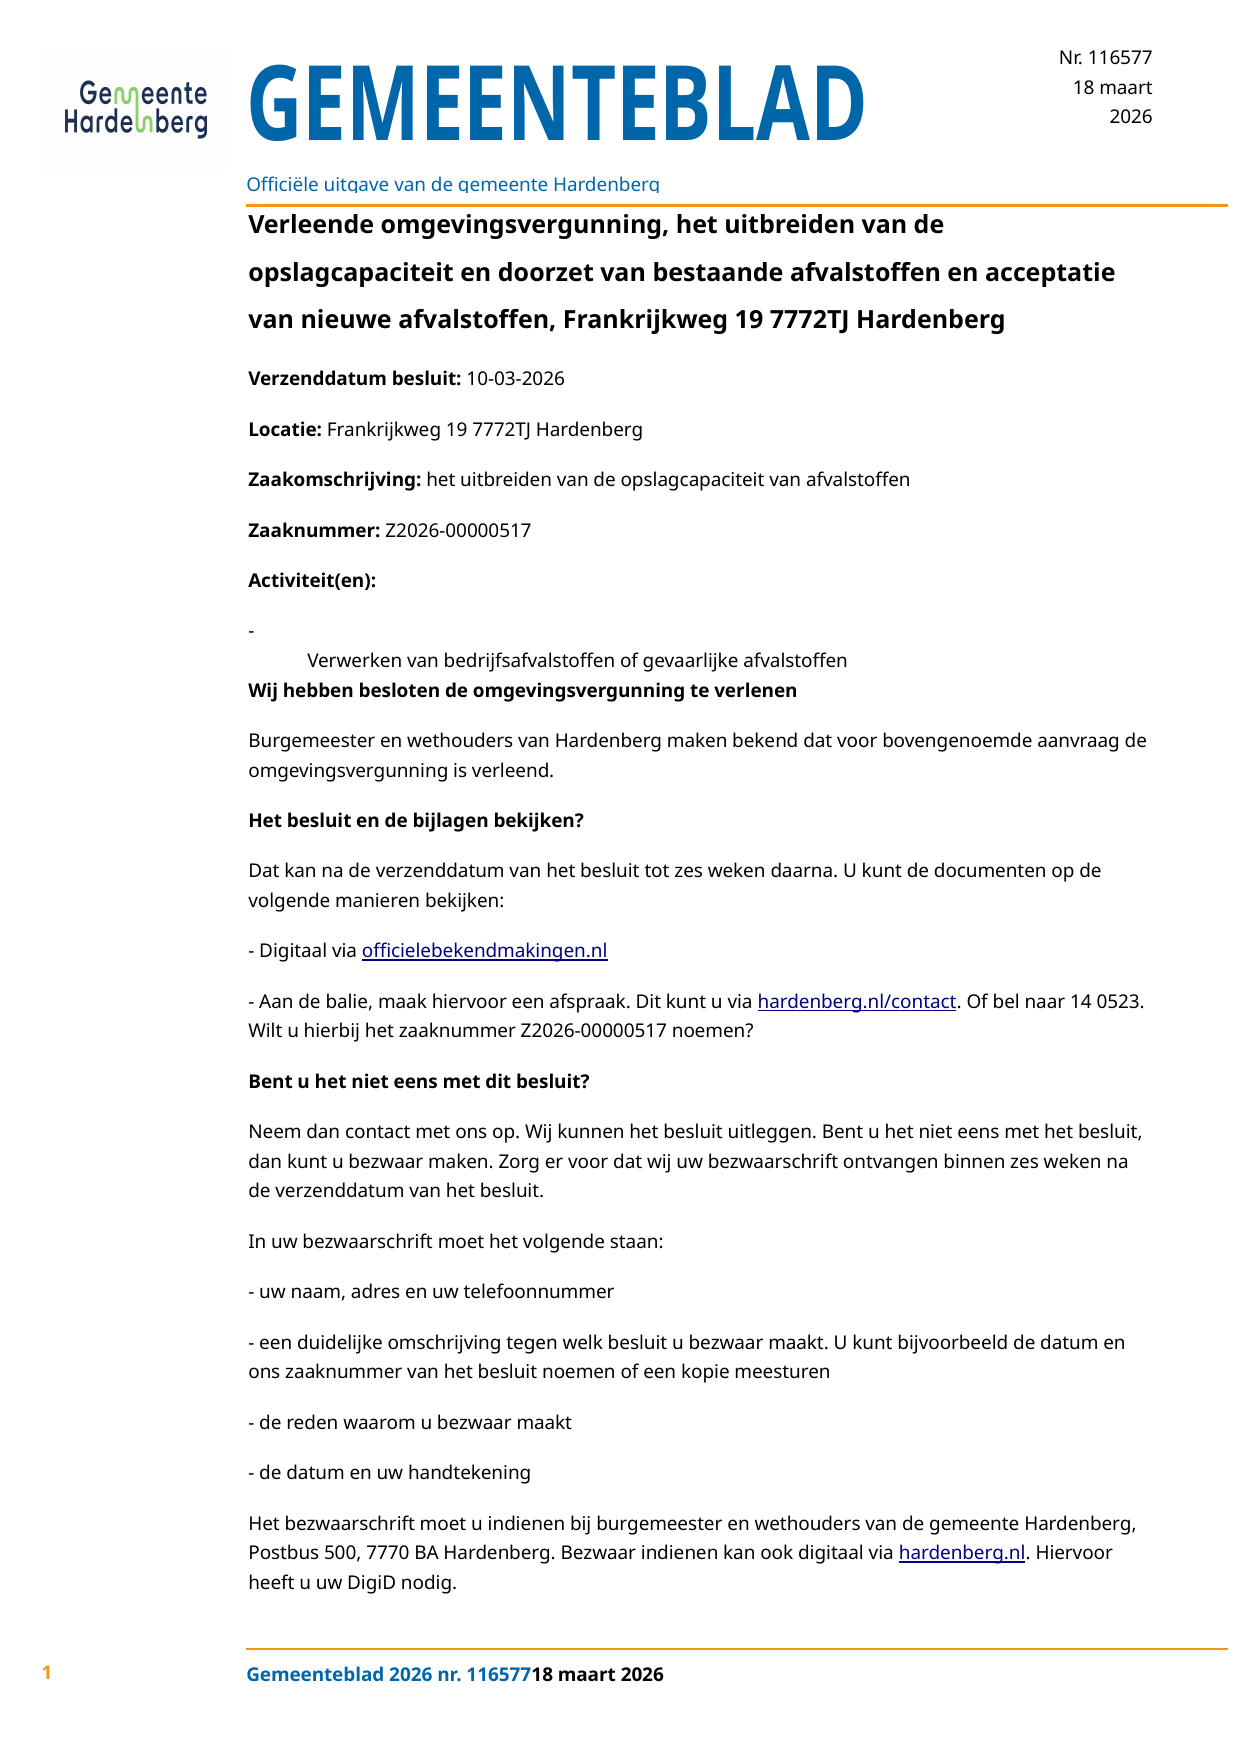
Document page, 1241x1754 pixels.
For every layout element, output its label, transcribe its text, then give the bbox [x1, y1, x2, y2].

text Zaaknummer: Z2026-00000517 [248, 517, 1152, 542]
text - Aan de balie, maak hiervoor een afspraak. Dit kunt u via hardenberg.nl/contact. Of bel naar 14 0523. Wilt u hierbij het zaaknummer Z2026-00000517 noemen? [248, 988, 1152, 1043]
text - de reden waarom u bezwaar maakt [248, 1409, 1152, 1434]
text Wij hebben besloten de omgevingsvergunning te verlenen [248, 677, 1152, 702]
text - uw naam, adres en uw telefoonnummer [248, 1278, 1152, 1304]
text In uw bezwaarschrift moet het volgende staan: [248, 1228, 1152, 1254]
text Burgemeester en wethouders van Hardenberg maken bekend dat voor bovengenoemde aanvraag de omgevingsvergunning is verleend. [248, 727, 1152, 782]
picture [41, 47, 231, 172]
text Verzenddatum besluit: 10-03-2026 [248, 366, 1152, 391]
text Verleende omgevingsvergunning, het uitbreiden van de opslagcapaciteit en doorzet van bestaande afvalstoffen en acceptatie van nieuwe afvalstoffen, Frankrijkweg 19 7772TJ Hardenberg [248, 207, 1152, 336]
text Dat kan na de verzenddatum van het besluit tot zes weken daarna. U kunt de documenten op de volgende manieren bekijken: [248, 858, 1152, 913]
text - een duidelijke omschrijving tegen welk besluit u bezwaar maakt. U kunt bijvoorbeeld de datum en ons zaaknummer van het besluit noemen of een kopie meesturen [248, 1329, 1152, 1384]
list Verwerken van bedrijfsafvalstoffen of gevaarlijke afvalstoffen [248, 647, 1152, 673]
text - de datum en uw handtekening [248, 1459, 1152, 1485]
text Het besluit en de bijlagen bekijken? [248, 807, 1152, 833]
text Bent u het niet eens met dit besluit? [248, 1068, 1152, 1094]
text Activiteit(en): [248, 567, 1152, 593]
text Het bezwaarschrift moet u indienen bij burgemeester en wethouders van de gemeente Hardenberg, Postbus 500, 7770 BA Hardenberg. Bezwaar indienen kan ook digitaal via hardenberg.nl. Hiervoor heeft u uw DigiD nodig. [248, 1510, 1152, 1594]
text Neem dan contact met ons op. Wij kunnen het besluit uitleggen. Bent u het niet eens met het besluit, dan kunt u bezwaar maken. Zorg er voor dat wij uw bezwaarschrift ontvangen binnen zes weken na de verzenddatum van het besluit. [248, 1118, 1152, 1203]
text - Digitaal via officielebekendmakingen.nl [248, 938, 1152, 963]
text Zaakomschrijving: het uitbreiden van de opslagcapaciteit van afvalstoffen [248, 466, 1152, 492]
text Locatie: Frankrijkweg 19 7772TJ Hardenberg [248, 416, 1152, 442]
